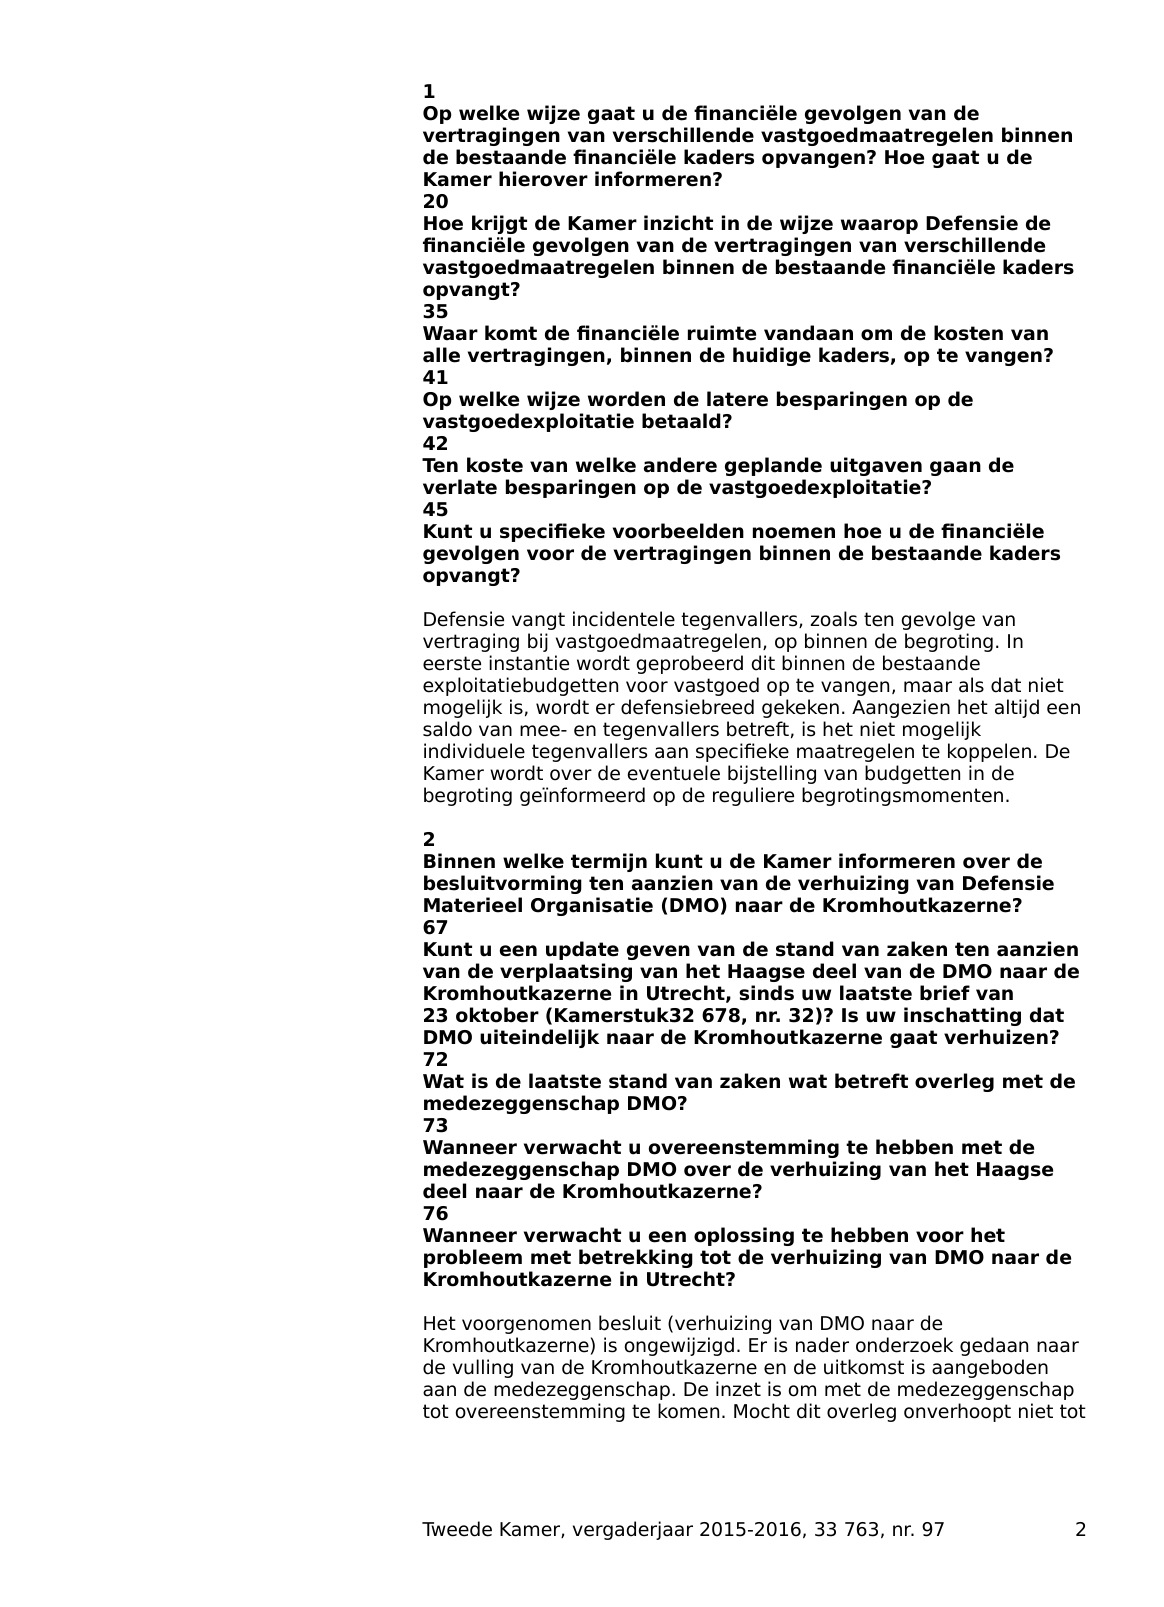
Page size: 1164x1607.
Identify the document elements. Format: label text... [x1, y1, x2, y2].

text Ten koste van welke andere geplande uitgaven gaan de verlate besparingen op de vastgoedexploitatie? [422, 455, 1087, 499]
text Binnen welke termijn kunt u de Kamer informeren over de besluitvorming ten aanzien van de verhuizing van Defensie Materieel Organisatie (DMO) naar de Kromhoutkazerne? [422, 851, 1087, 917]
text Kunt u specifieke voorbeelden noemen hoe u de financiële gevolgen voor de vertragingen binnen de bestaande kaders opvangt? [422, 521, 1087, 587]
text Waar komt de financiële ruimte vandaan om de kosten van alle vertragingen, binnen de huidige kaders, op te vangen? [422, 323, 1087, 367]
text 1 [422, 81, 1087, 103]
text 76 [422, 1203, 1087, 1224]
text Wat is de laatste stand van zaken wat betreft overleg met de medezeggenschap DMO? [422, 1071, 1087, 1115]
text 41 [422, 367, 1087, 389]
text 35 [422, 301, 1087, 323]
text Wanneer verwacht u een oplossing te hebben voor het probleem met betrekking tot de verhuizing van DMO naar de Kromhoutkazerne in Utrecht? [422, 1224, 1087, 1291]
text Het voorgenomen besluit (verhuizing van DMO naar de Kromhoutkazerne) is ongewijzigd. Er is nader onderzoek gedaan naar de vulling van de Kromhoutkazerne en de uitkomst is aangeboden aan de medezeggenschap. De inzet is om met de medezeggenschap tot overeenstemming te komen. Mocht dit overleg onverhoopt niet tot [422, 1313, 1087, 1423]
text Op welke wijze worden de latere besparingen op de vastgoedexploitatie betaald? [422, 389, 1087, 433]
text 67 [422, 917, 1087, 939]
text Wanneer verwacht u overeenstemming te hebben met de medezeggenschap DMO over de verhuizing van het Haagse deel naar de Kromhoutkazerne? [422, 1137, 1087, 1203]
text Hoe krijgt de Kamer inzicht in de wijze waarop Defensie de financiële gevolgen van de vertragingen van verschillende vastgoedmaatregelen binnen de bestaande financiële kaders opvangt? [422, 213, 1087, 301]
text 2 [422, 829, 1087, 851]
text Kunt u een update geven van de stand van zaken ten aanzien van de verplaatsing van het Haagse deel van de DMO naar de Kromhoutkazerne in Utrecht, sinds uw laatste brief van 23 oktober (Kamerstuk32 678, nr. 32)? Is uw inschatting dat DMO uiteindelijk naar de Kromhoutkazerne gaat verhuizen? [422, 939, 1087, 1049]
text Defensie vangt incidentele tegenvallers, zoals ten gevolge van vertraging bij vastgoedmaatregelen, op binnen de begroting. In eerste instantie wordt geprobeerd dit binnen de bestaande exploitatiebudgetten voor vastgoed op te vangen, maar als dat niet mogelijk is, wordt er defensiebreed gekeken. Aangezien het altijd een saldo van mee- en tegenvallers betreft, is het niet mogelijk individuele tegenvallers aan specifieke maatregelen te koppelen. De Kamer wordt over de eventuele bijstelling van budgetten in de begroting geïnformeerd op de reguliere begrotingsmomenten. [422, 609, 1087, 807]
text Op welke wijze gaat u de financiële gevolgen van de vertragingen van verschillende vastgoedmaatregelen binnen de bestaande financiële kaders opvangen? Hoe gaat u de Kamer hierover informeren? [422, 103, 1087, 191]
text 42 [422, 433, 1087, 455]
text 73 [422, 1115, 1087, 1137]
text 45 [422, 499, 1087, 521]
text 72 [422, 1049, 1087, 1071]
text 20 [422, 191, 1087, 213]
